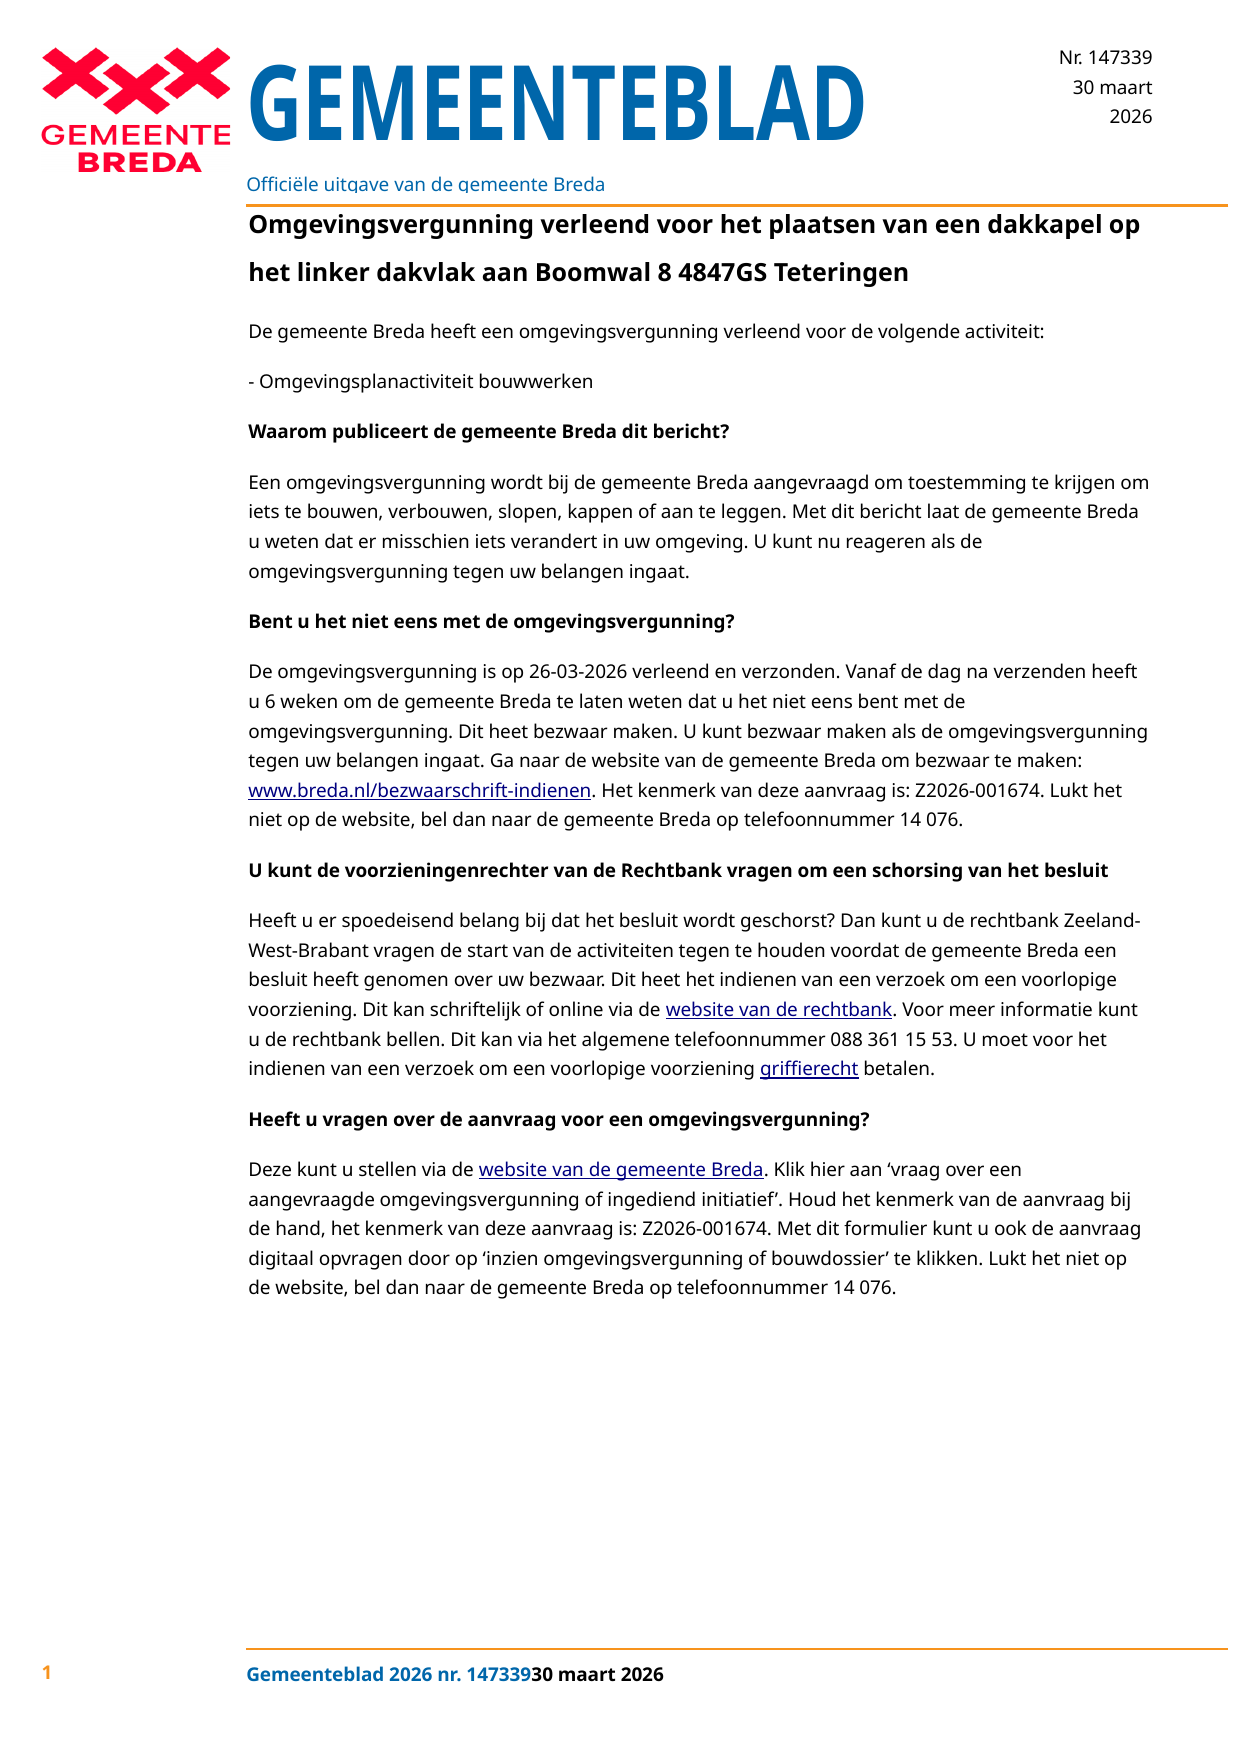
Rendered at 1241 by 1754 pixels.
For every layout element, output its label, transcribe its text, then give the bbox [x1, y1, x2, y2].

text Omgevingsvergunning verleend voor het plaatsen van een dakkapel op het linker dakvlak aan Boomwal 8 4847GS Teteringen [248, 207, 1152, 288]
text De gemeente Breda heeft een omgevingsvergunning verleend voor de volgende activiteit: [248, 318, 1152, 344]
text Bent u het niet eens met de omgevingsvergunning? [248, 608, 1152, 634]
picture [41, 47, 231, 172]
text - Omgevingsplanactiviteit bouwwerken [248, 368, 1152, 394]
text De omgevingsvergunning is op 26-03-2026 verleend en verzonden. Vanaf de dag na verzenden heeft u 6 weken om de gemeente Breda te laten weten dat u het niet eens bent met de omgevingsvergunning. Dit heet bezwaar maken. U kunt bezwaar maken als de omgevingsvergunning tegen uw belangen ingaat. Ga naar de website van de gemeente Breda om bezwaar te maken: www.breda.nl/bezwaarschrift-indienen. Het kenmerk van deze aanvraag is: Z2026-001674. Lukt het niet op de website, bel dan naar de gemeente Breda op telefoonnummer 14 076. [248, 659, 1152, 832]
text U kunt de voorzieningenrechter van de Rechtbank vragen om een schorsing van het besluit [248, 857, 1152, 883]
text Heeft u er spoedeisend belang bij dat het besluit wordt geschorst? Dan kunt u de rechtbank Zeeland-West-Brabant vragen de start van de activiteiten tegen te houden voordat de gemeente Breda een besluit heeft genomen over uw bezwaar. Dit heet het indienen van een verzoek om een voorlopige voorziening. Dit kan schriftelijk of online via de website van de rechtbank. Voor meer informatie kunt u de rechtbank bellen. Dit kan via het algemene telefoonnummer 088 361 15 53. U moet voor het indienen van een verzoek om een voorlopige voorziening griffierecht betalen. [248, 907, 1152, 1081]
text Een omgevingsvergunning wordt bij de gemeente Breda aangevraagd om toestemming te krijgen om iets te bouwen, verbouwen, slopen, kappen of aan te leggen. Met dit bericht laat de gemeente Breda u weten dat er misschien iets verandert in uw omgeving. U kunt nu reageren als de omgevingsvergunning tegen uw belangen ingaat. [248, 469, 1152, 584]
text Heeft u vragen over de aanvraag voor een omgevingsvergunning? [248, 1106, 1152, 1132]
text Waarom publiceert de gemeente Breda dit bericht? [248, 419, 1152, 444]
text Deze kunt u stellen via de website van de gemeente Breda. Klik hier aan ‘vraag over een aangevraagde omgevingsvergunning of ingediend initiatief’. Houd het kenmerk van de aanvraag bij de hand, het kenmerk van deze aanvraag is: Z2026-001674. Met dit formulier kunt u ook de aanvraag digitaal opvragen door op ‘inzien omgevingsvergunning of bouwdossier’ te klikken. Lukt het niet op de website, bel dan naar de gemeente Breda op telefoonnummer 14 076. [248, 1156, 1152, 1300]
